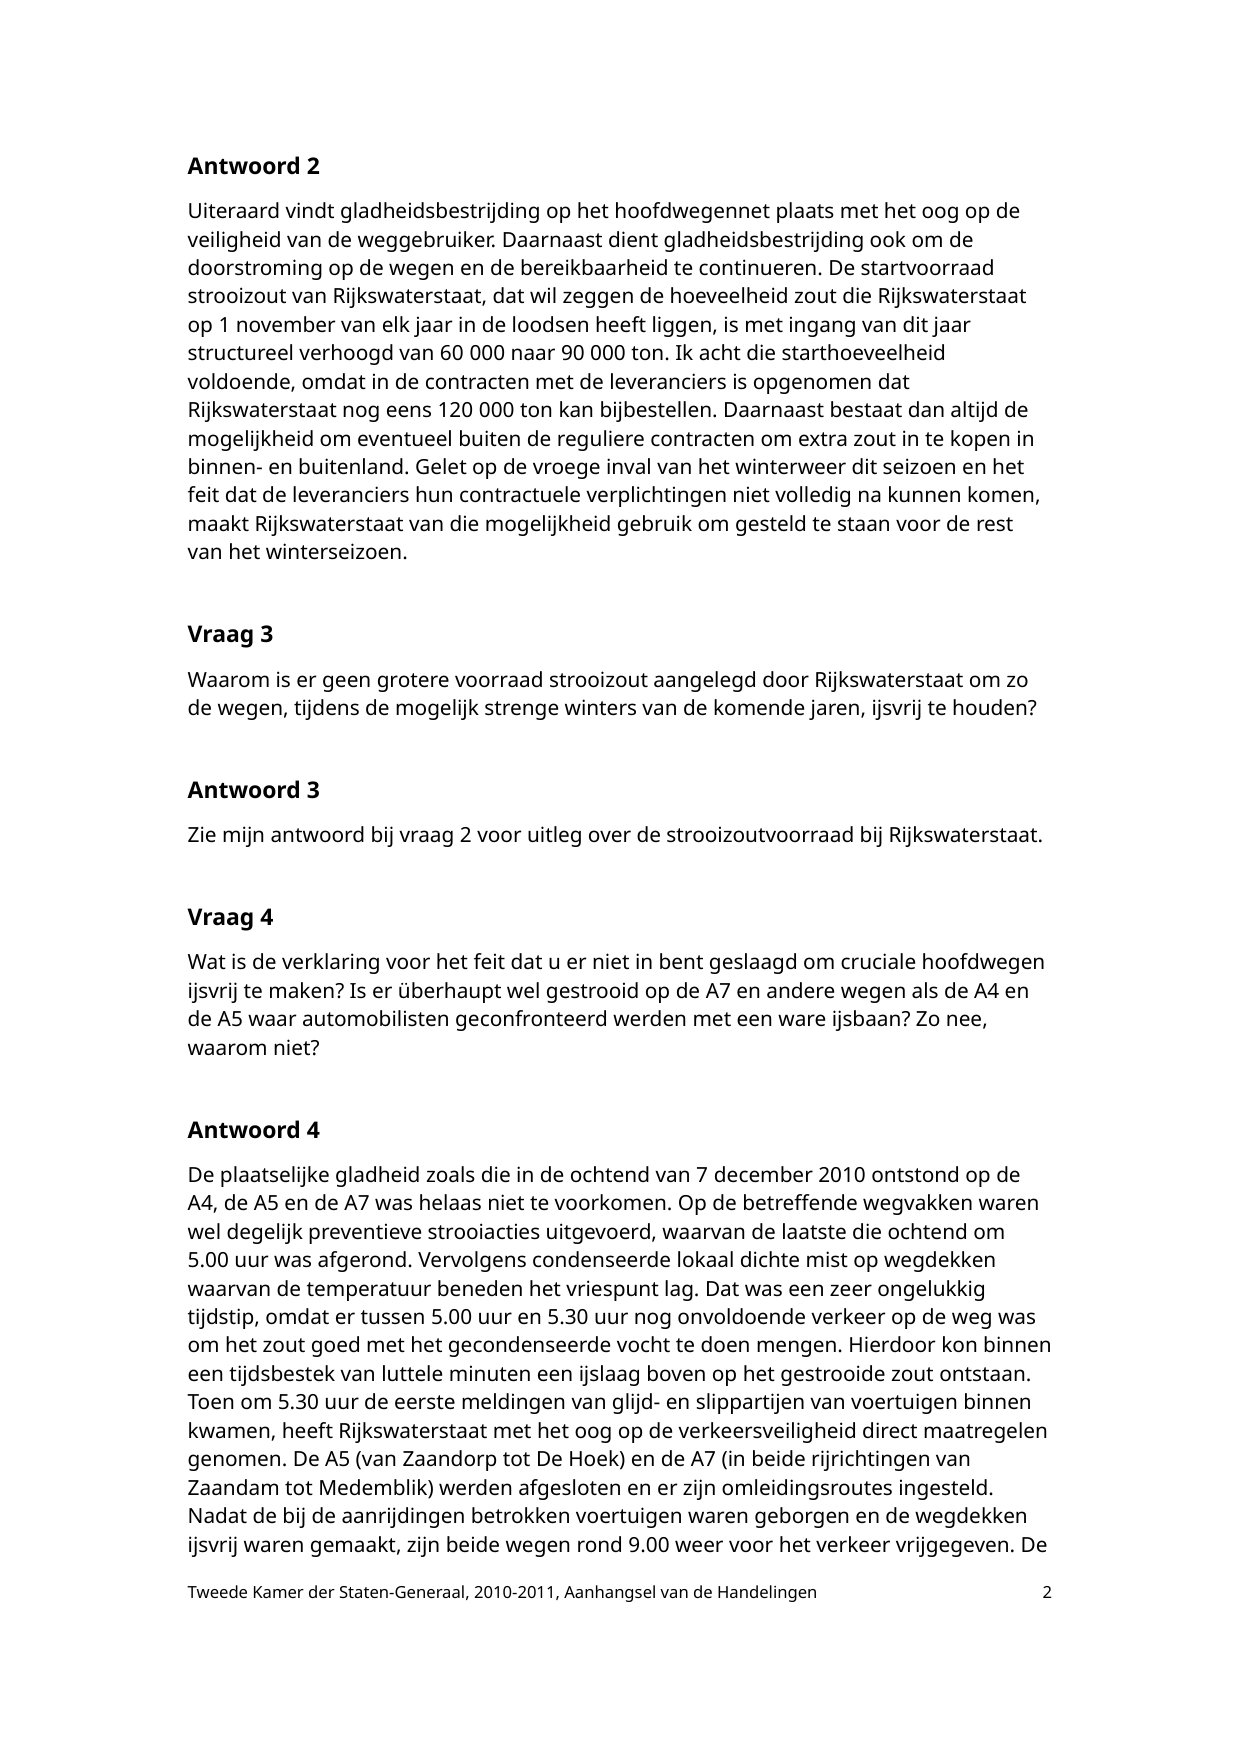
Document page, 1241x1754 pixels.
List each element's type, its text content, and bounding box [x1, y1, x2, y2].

text Zie mijn antwoord bij vraag 2 voor uitleg over de strooizoutvoorraad bij Rijkswaterstaat. [187, 820, 1053, 849]
text Waarom is er geen grotere voorraad strooizout aangelegd door Rijkswaterstaat om zo de wegen, tijdens de mogelijk strenge winters van de komende jaren, ijsvrij te houden? [187, 665, 1053, 722]
text De plaatselijke gladheid zoals die in de ochtend van 7 december 2010 ontstond op de A4, de A5 en de A7 was helaas niet te voorkomen. Op de betreffende wegvakken waren wel degelijk preventieve strooiacties uitgevoerd, waarvan de laatste die ochtend om 5.00 uur was afgerond. Vervolgens condenseerde lokaal dichte mist op wegdekken waarvan de temperatuur beneden het vriespunt lag. Dat was een zeer ongelukkig tijdstip, omdat er tussen 5.00 uur en 5.30 uur nog onvoldoende verkeer op de weg was om het zout goed met het gecondenseerde vocht te doen mengen. Hierdoor kon binnen een tijdsbestek van luttele minuten een ijslaag boven op het gestrooide zout ontstaan. Toen om 5.30 uur de eerste meldingen van glijd- en slippartijen van voertuigen binnen kwamen, heeft Rijkswaterstaat met het oog op de verkeersveiligheid direct maatregelen genomen. De A5 (van Zaandorp tot De Hoek) en de A7 (in beide rijrichtingen van Zaandam tot Medemblik) werden afgesloten en er zijn omleidingsroutes ingesteld. Nadat de bij de aanrijdingen betrokken voertuigen waren geborgen en de wegdekken ijsvrij waren gemaakt, zijn beide wegen rond 9.00 weer voor het verkeer vrijgegeven. De [187, 1160, 1053, 1558]
text Uiteraard vindt gladheidsbestrijding op het hoofdwegennet plaats met het oog op de veiligheid van de weggebruiker. Daarnaast dient gladheidsbestrijding ook om de doorstroming op de wegen en de bereikbaarheid te continueren. De startvoorraad strooizout van Rijkswaterstaat, dat wil zeggen de hoeveelheid zout die Rijkswaterstaat op 1 november van elk jaar in de loodsen heeft liggen, is met ingang van dit jaar structureel verhoogd van 60 000 naar 90 000 ton. Ik acht die starthoeveelheid voldoende, omdat in de contracten met de leveranciers is opgenomen dat Rijkswaterstaat nog eens 120 000 ton kan bijbestellen. Daarnaast bestaat dan altijd de mogelijkheid om eventueel buiten de reguliere contracten om extra zout in te kopen in binnen- en buitenland. Gelet op de vroege inval van het winterweer dit seizoen en het feit dat de leveranciers hun contractuele verplichtingen niet volledig na kunnen komen, maakt Rijkswaterstaat van die mogelijkheid gebruik om gesteld te staan voor de rest van het winterseizoen. [187, 196, 1053, 566]
subtitle Antwoord 3 [187, 774, 1053, 805]
subtitle Vraag 4 [187, 901, 1053, 932]
subtitle Antwoord 4 [187, 1114, 1053, 1145]
subtitle Antwoord 2 [187, 150, 1053, 181]
subtitle Vraag 3 [187, 618, 1053, 650]
text Wat is de verklaring voor het feit dat u er niet in bent geslaagd om cruciale hoofdwegen ijsvrij te maken? Is er überhaupt wel gestrooid op de A7 en andere wegen als de A4 en de A5 waar automobilisten geconfronteerd werden met een ware ijsbaan? Zo nee, waarom niet? [187, 947, 1053, 1061]
